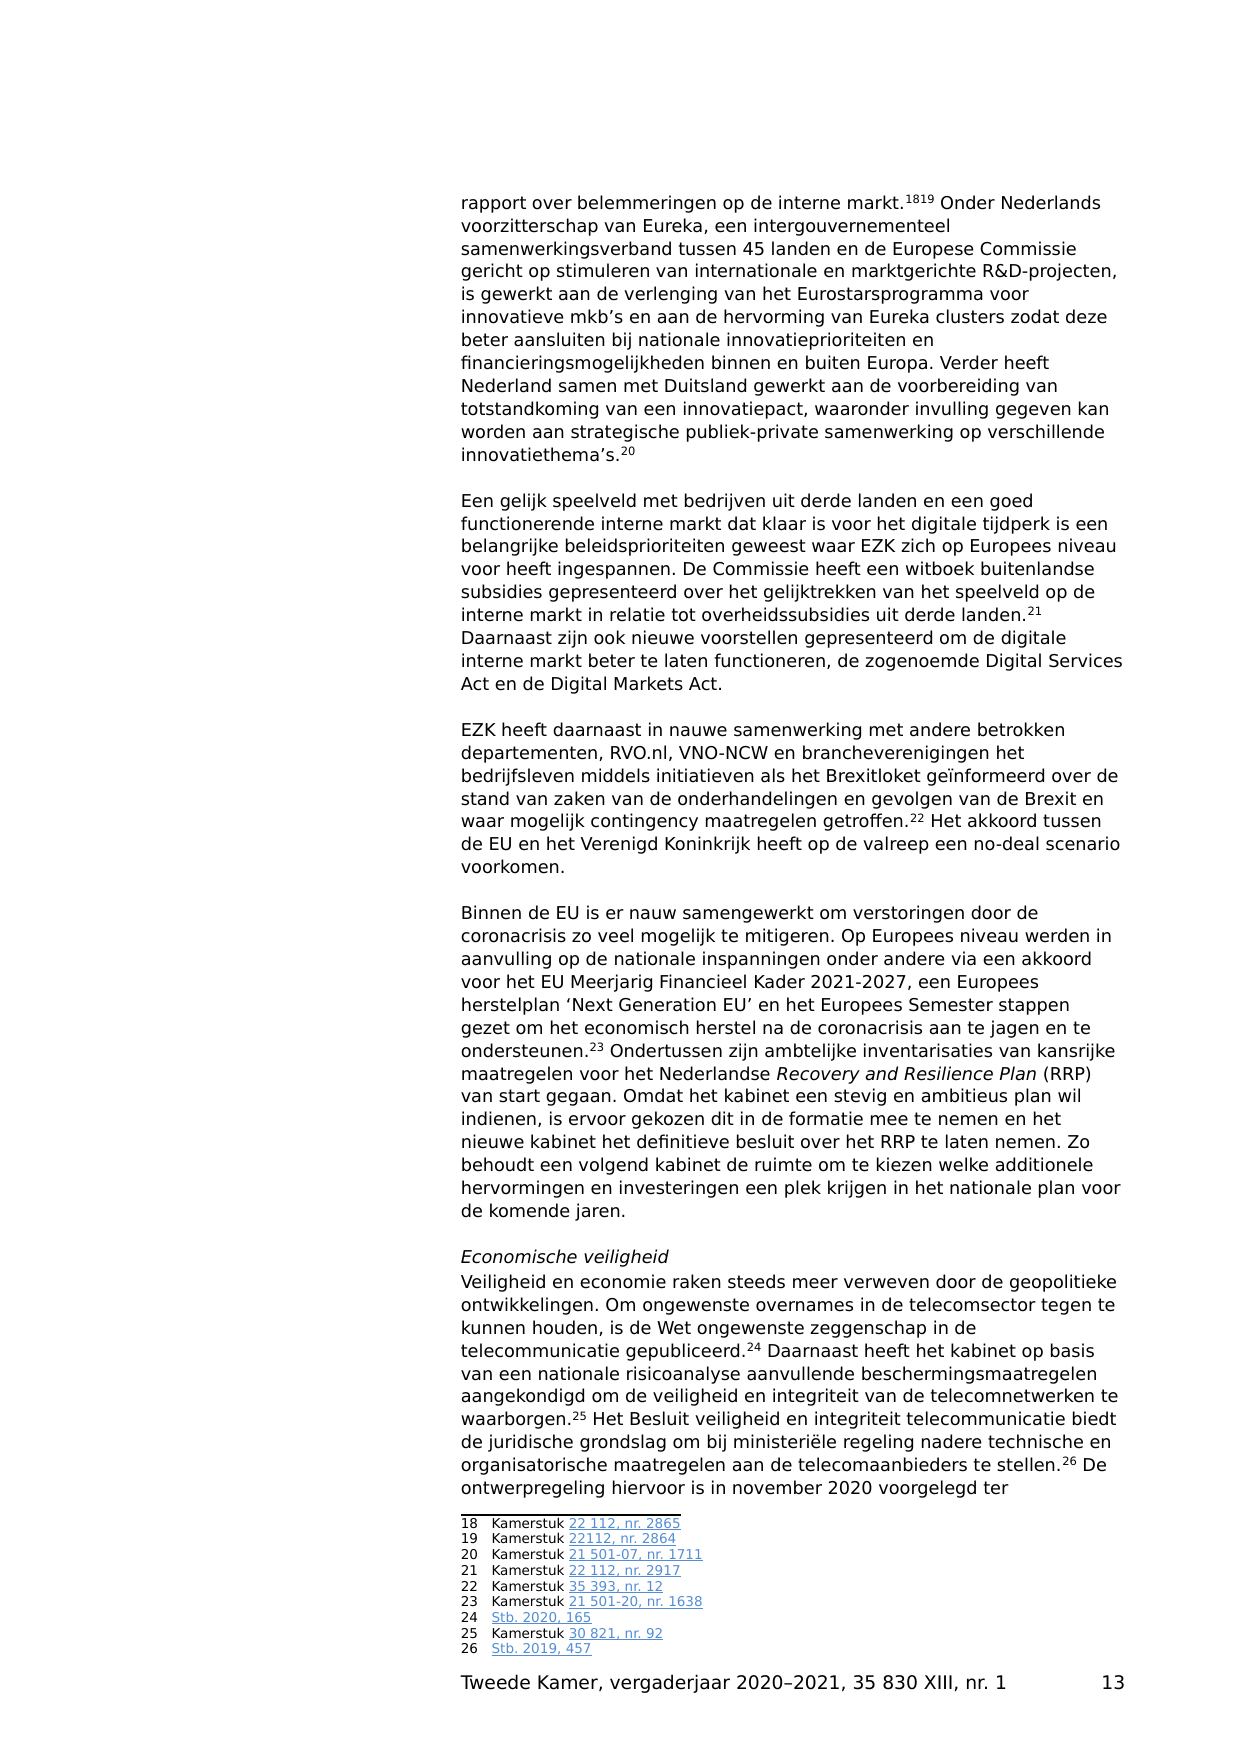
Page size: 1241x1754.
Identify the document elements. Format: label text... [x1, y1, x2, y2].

text __Kamerstuk 21 501-07, nr. 1711 [461, 1547, 1125, 1563]
text rapport over belemmeringen op de interne markt. Onder Nederlands voorzitterschap van Eureka, een intergouvernementeel samenwerkingsverband tussen 45 landen en de Europese Commissie gericht op stimuleren van internationale en marktgerichte R&D-projecten, is gewerkt aan de verlenging van het Eurostarsprogramma voor innovatieve mkb’s en aan de hervorming van Eureka clusters zodat deze beter aansluiten bij nationale innovatieprioriteiten en financieringsmogelijkheden binnen en buiten Europa. Verder heeft Nederland samen met Duitsland gewerkt aan de voorbereiding van totstandkoming van een innovatiepact, waaronder invulling gegeven kan worden aan strategische publiek-private samenwerking op verschillende innovatiethema’s. [461, 191, 1125, 466]
text Economische veiligheid [461, 1245, 1125, 1268]
text __Kamerstuk 35 393, nr. 12 [461, 1578, 1125, 1594]
text __Kamerstuk 21 501-20, nr. 1638 [461, 1594, 1125, 1610]
text Binnen de EU is er nauw samengewerkt om verstoringen door de coronacrisis zo veel mogelijk te mitigeren. Op Europees niveau werden in aanvulling op de nationale inspanningen onder andere via een akkoord voor het EU Meerjarig Financieel Kader 2021-2027, een Europees herstelplan ‘Next Generation EU’ en het Europees Semester stappen gezet om het economisch herstel na de coronacrisis aan te jagen en te ondersteunen. Ondertussen zijn ambtelijke inventarisaties van kansrijke maatregelen voor het Nederlandse Recovery and Resilience Plan (RRP) van start gegaan. Omdat het kabinet een stevig en ambitieus plan wil indienen, is ervoor gekozen dit in de formatie mee te nemen en het nieuwe kabinet het definitieve besluit over het RRP te laten nemen. Zo behoudt een volgend kabinet de ruimte om te kiezen welke additionele hervormingen en investeringen een plek krijgen in het nationale plan voor de komende jaren. [461, 901, 1125, 1222]
text __Kamerstuk 22 112, nr. 2865 [461, 1516, 1125, 1531]
text Een gelijk speelveld met bedrijven uit derde landen en een goed functionerende interne markt dat klaar is voor het digitale tijdperk is een belangrijke beleidsprioriteiten geweest waar EZK zich op Europees niveau voor heeft ingespannen. De Commissie heeft een witboek buitenlandse subsidies gepresenteerd over het gelijktrekken van het speelveld op de interne markt in relatie tot overheidssubsidies uit derde landen. Daarnaast zijn ook nieuwe voorstellen gepresenteerd om de digitale interne markt beter te laten functioneren, de zogenoemde Digital Services Act en de Digital Markets Act. [461, 489, 1125, 695]
text __Kamerstuk 22112, nr. 2864 [461, 1531, 1125, 1547]
text __Stb. 2019, 457 [461, 1641, 1125, 1657]
text __Kamerstuk 22 112, nr. 2917 [461, 1563, 1125, 1578]
text __Stb. 2020, 165 [461, 1610, 1125, 1626]
text EZK heeft daarnaast in nauwe samenwerking met andere betrokken departementen, RVO.nl, VNO-NCW en brancheverenigingen het bedrijfsleven middels initiatieven als het Brexitloket geïnformeerd over de stand van zaken van de onderhandelingen en gevolgen van de Brexit en waar mogelijk contingency maatregelen getroffen. Het akkoord tussen de EU en het Verenigd Koninkrijk heeft op de valreep een no-deal scenario voorkomen. [461, 718, 1125, 878]
text __Kamerstuk 30 821, nr. 92 [461, 1626, 1125, 1641]
text Veiligheid en economie raken steeds meer verweven door de geopolitieke ontwikkelingen. Om ongewenste overnames in de telecomsector tegen te kunnen houden, is de Wet ongewenste zeggenschap in de telecommunicatie gepubliceerd. Daarnaast heeft het kabinet op basis van een nationale risicoanalyse aanvullende beschermingsmaatregelen aangekondigd om de veiligheid en integriteit van de telecomnetwerken te waarborgen. Het Besluit veiligheid en integriteit telecommunicatie biedt de juridische grondslag om bij ministeriële regeling nadere technische en organisatorische maatregelen aan de telecomaanbieders te stellen. De ontwerpregeling hiervoor is in november 2020 voorgelegd ter [461, 1270, 1125, 1499]
